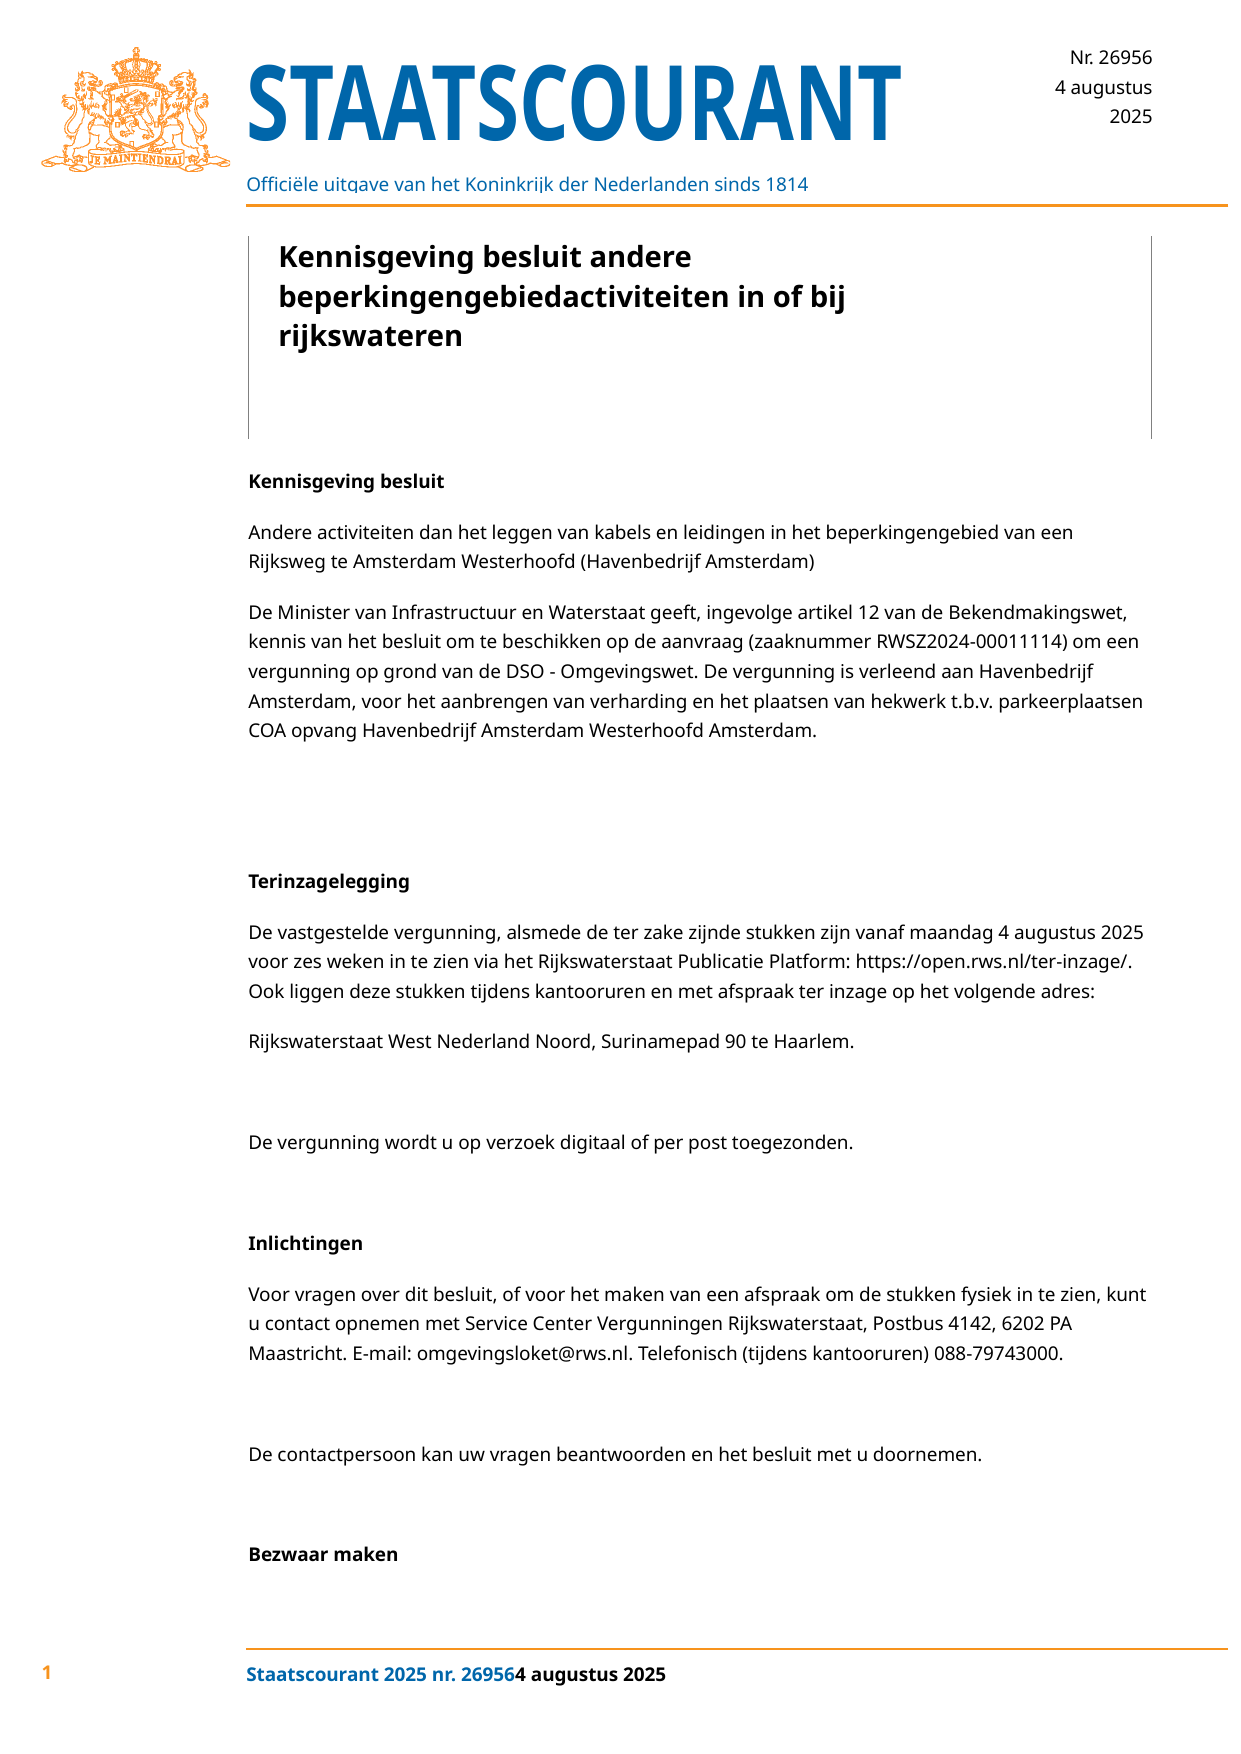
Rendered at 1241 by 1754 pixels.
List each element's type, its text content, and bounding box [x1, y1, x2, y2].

text Inlichtingen [248, 1230, 1152, 1256]
table_header [850, 414, 1151, 439]
text Bezwaar maken [248, 1542, 1152, 1567]
picture [912, 236, 1090, 414]
table_header Kennisgeving besluit andere beperkingengebiedactiviteiten in of bij rijkswateren [249, 236, 850, 439]
text Terinzagelegging [248, 869, 1152, 894]
picture [41, 47, 231, 172]
text De vergunning wordt u op verzoek digitaal of per post toegezonden. [248, 1129, 1152, 1155]
text Rijkswaterstaat West Nederland Noord, Surinamepad 90 te Haarlem. [248, 1029, 1152, 1054]
text De Minister van Infrastructuur en Waterstaat geeft, ingevolge artikel 12 van de Bekendmakingswet, kennis van het besluit om te beschikken op de aanvraag (zaaknummer RWSZ2024-00011114) om een vergunning op grond van de DSO - Omgevingswet. De vergunning is verleend aan Havenbedrijf Amsterdam, voor het aanbrengen van verharding en het plaatsen van hekwerk t.b.v. parkeerplaatsen COA opvang Havenbedrijf Amsterdam Westerhoofd Amsterdam. [248, 599, 1152, 743]
table_header [850, 236, 912, 413]
text Kennisgeving besluit [248, 469, 1152, 494]
text De contactpersoon kan uw vragen beantwoorden en het besluit met u doornemen. [248, 1441, 1152, 1466]
text Andere activiteiten dan het leggen van kabels en leidingen in het beperkingengebied van een Rijksweg te Amsterdam Westerhoofd (Havenbedrijf Amsterdam) [248, 519, 1152, 574]
text De vastgestelde vergunning, alsmede de ter zake zijnde stukken zijn vanaf maandag 4 augustus 2025 voor zes weken in te zien via het Rijkswaterstaat Publicatie Platform: https://open.rws.nl/ter-inzage/. Ook liggen deze stukken tijdens kantooruren en met afspraak ter inzage op het volgende adres: [248, 919, 1152, 1004]
table_header [1090, 236, 1151, 413]
text Voor vragen over dit besluit, of voor het maken van een afspraak om de stukken fysiek in te zien, kunt u contact opnemen met Service Center Vergunningen Rijkswaterstaat, Postbus 4142, 6202 PA Maastricht. E-mail: omgevingsloket@rws.nl. Telefonisch (tijdens kantooruren) 088-79743000. [248, 1281, 1152, 1366]
